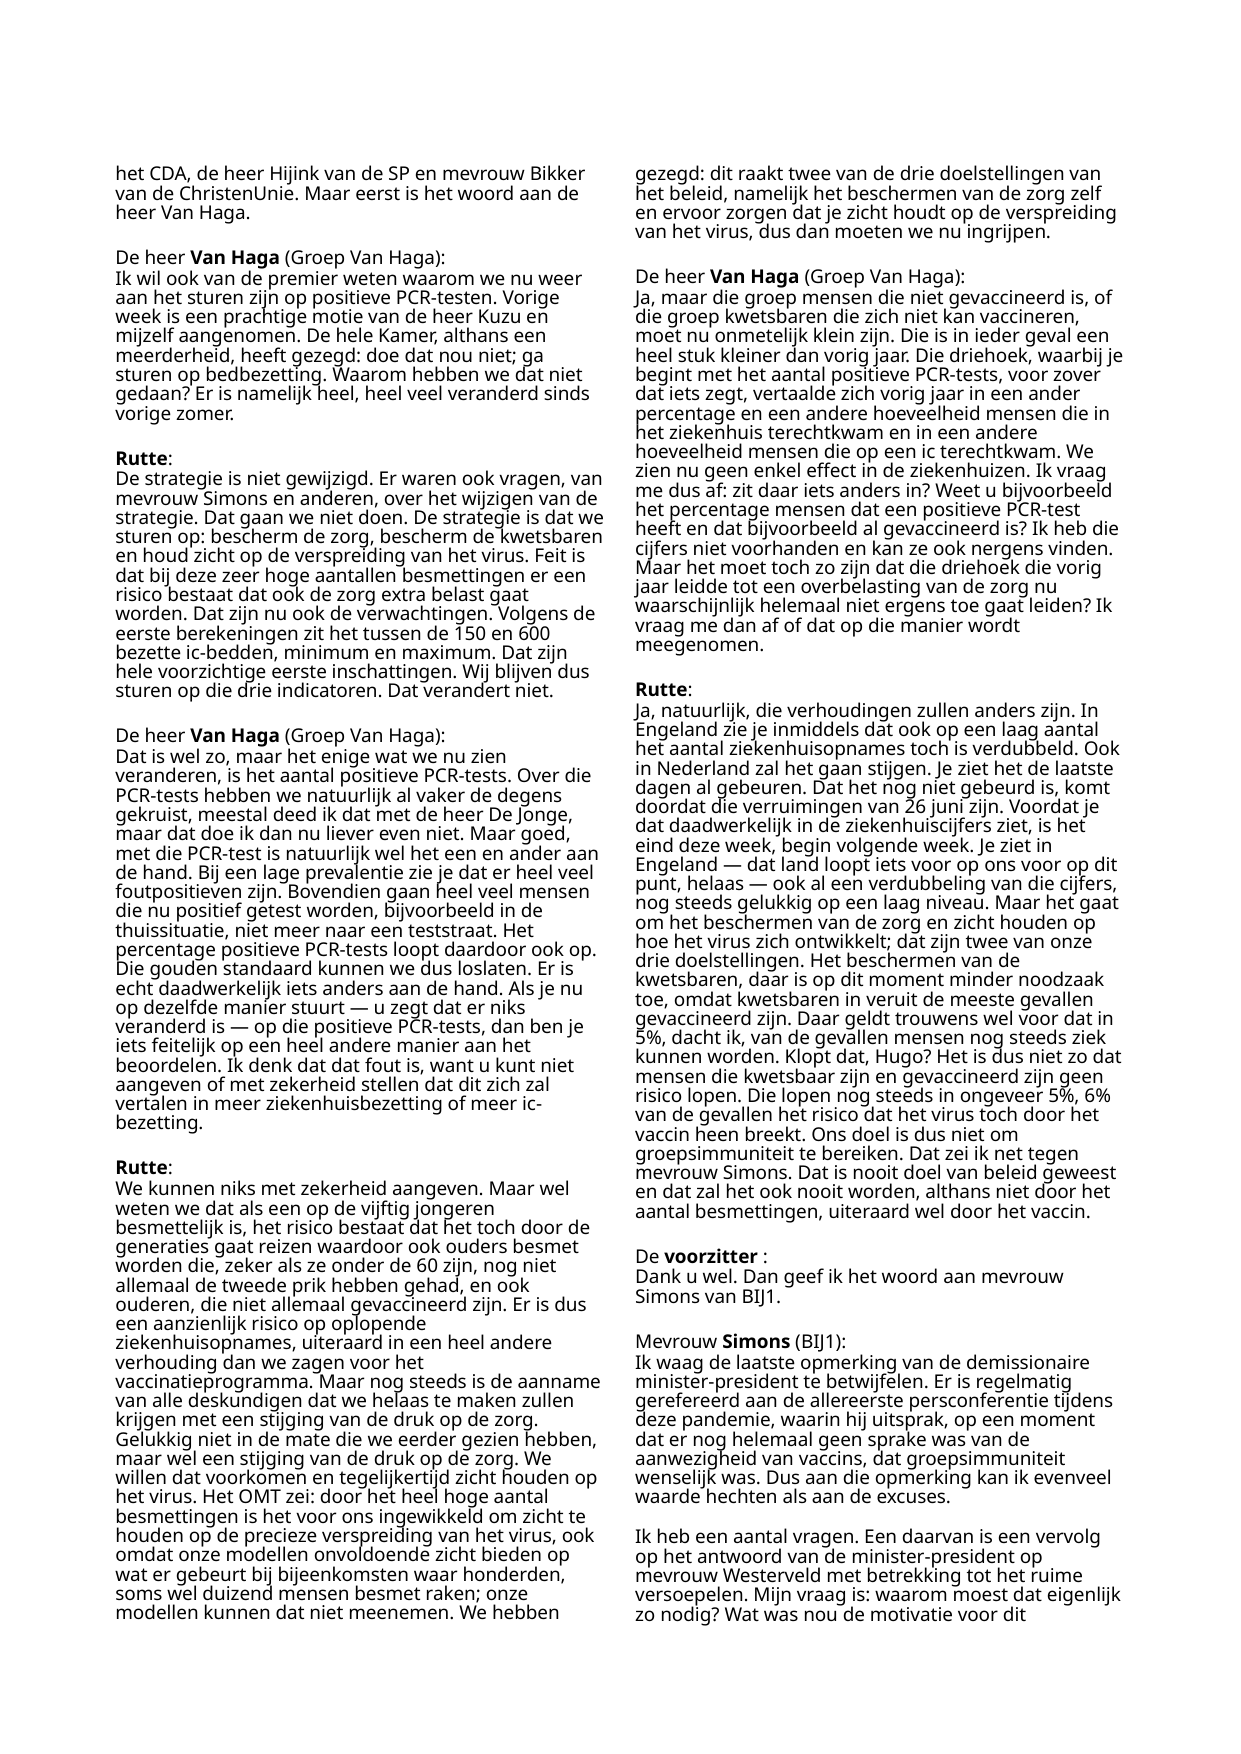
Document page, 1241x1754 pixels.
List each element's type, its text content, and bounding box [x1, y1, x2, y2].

text De heer Van Haga (Groep Van Haga): [115, 244, 605, 270]
text Ja, natuurlijk, die verhoudingen zullen anders zijn. In Engeland zie je inmiddels dat ook op een laag aantal het aantal ziekenhuisopnames toch is verdubbeld. Ook in Nederland zal het gaan stijgen. Je ziet het de laatste dagen al gebeuren. Dat het nog niet gebeurd is, komt doordat die verruimingen van 26 juni zijn. Voordat je dat daadwerkelijk in de ziekenhuiscijfers ziet, is het eind deze week, begin volgende week. Je ziet in Engeland — dat land loopt iets voor op ons voor op dit punt, helaas — ook al een verdubbeling van die cijfers, nog steeds gelukkig op een laag niveau. Maar het gaat om het beschermen van de zorg en zicht houden op hoe het virus zich ontwikkelt; dat zijn twee van onze drie doelstellingen. Het beschermen van de kwetsbaren, daar is op dit moment minder noodzaak toe, omdat kwetsbaren in veruit de meeste gevallen gevaccineerd zijn. Daar geldt trouwens wel voor dat in 5%, dacht ik, van de gevallen mensen nog steeds ziek kunnen worden. Klopt dat, Hugo? Het is dus niet zo dat mensen die kwetsbaar zijn en gevaccineerd zijn geen risico lopen. Die lopen nog steeds in ongeveer 5%, 6% van de gevallen het risico dat het virus toch door het vaccin heen breekt. Ons doel is dus niet om groepsimmuniteit te bereiken. Dat zei ik net tegen mevrouw Simons. Dat is nooit doel van beleid geweest en dat zal het ook nooit worden, althans niet door het aantal besmettingen, uiteraard wel door het vaccin. [635, 702, 1125, 1222]
text het CDA, de heer Hijink van de SP en mevrouw Bikker van de ChristenUnie. Maar eerst is het woord aan de heer Van Haga. [115, 165, 605, 223]
text De heer Van Haga (Groep Van Haga): [635, 263, 1125, 289]
text Dat is wel zo, maar het enige wat we nu zien veranderen, is het aantal positieve PCR-tests. Over die PCR-tests hebben we natuurlijk al vaker de degens gekruist, meestal deed ik dat met de heer De Jonge, maar dat doe ik dan nu liever even niet. Maar goed, met die PCR-test is natuurlijk wel het een en ander aan de hand. Bij een lage prevalentie zie je dat er heel veel foutpositieven zijn. Bovendien gaan heel veel mensen die nu positief getest worden, bijvoorbeeld in de thuissituatie, niet meer naar een teststraat. Het percentage positieve PCR-tests loopt daardoor ook op. Die gouden standaard kunnen we dus loslaten. Er is echt daadwerkelijk iets anders aan de hand. Als je nu op dezelfde manier stuurt — u zegt dat er niks veranderd is — op die positieve PCR-tests, dan ben je iets feitelijk op een heel andere manier aan het beoordelen. Ik denk dat dat fout is, want u kunt niet aangeven of met zekerheid stellen dat dit zich zal vertalen in meer ziekenhuisbezetting of meer ic-bezetting. [115, 748, 605, 1134]
text gezegd: dit raakt twee van de drie doelstellingen van het beleid, namelijk het beschermen van de zorg zelf en ervoor zorgen dat je zicht houdt op de verspreiding van het virus, dus dan moeten we nu ingrijpen. [635, 165, 1125, 242]
text Rutte: [115, 445, 605, 470]
text De voorzitter : [635, 1243, 1125, 1268]
text We kunnen niks met zekerheid aangeven. Maar wel weten we dat als een op de vijftig jongeren besmettelijk is, het risico bestaat dat het toch door de generaties gaat reizen waardoor ook ouders besmet worden die, zeker als ze onder de 60 zijn, nog niet allemaal de tweede prik hebben gehad, en ook ouderen, die niet allemaal gevaccineerd zijn. Er is dus een aanzienlijk risico op oplopende ziekenhuisopnames, uiteraard in een heel andere verhouding dan we zagen voor het vaccinatieprogramma. Maar nog steeds is de aanname van alle deskundigen dat we helaas te maken zullen krijgen met een stijging van de druk op de zorg. Gelukkig niet in de mate die we eerder gezien hebben, maar wel een stijging van de druk op de zorg. We willen dat voorkomen en tegelijkertijd zicht houden op het virus. Het OMT zei: door het heel hoge aantal besmettingen is het voor ons ingewikkeld om zicht te houden op de precieze verspreiding van het virus, ook omdat onze modellen onvoldoende zicht bieden op wat er gebeurt bij bijeenkomsten waar honderden, soms wel duizend mensen besmet raken; onze modellen kunnen dat niet meenemen. We hebben [115, 1180, 605, 1623]
text Ik heb een aantal vragen. Een daarvan is een vervolg op het antwoord van de minister-president op mevrouw Westerveld met betrekking tot het ruime versoepelen. Mijn vraag is: waarom moest dat eigenlijk zo nodig? Wat was nou de motivatie voor dit [635, 1528, 1125, 1625]
text Rutte: [115, 1154, 605, 1180]
text De strategie is niet gewijzigd. Er waren ook vragen, van mevrouw Simons en anderen, over het wijzigen van de strategie. Dat gaan we niet doen. De strategie is dat we sturen op: bescherm de zorg, bescherm de kwetsbaren en houd zicht op de verspreiding van het virus. Feit is dat bij deze zeer hoge aantallen besmettingen er een risico bestaat dat ook de zorg extra belast gaat worden. Dat zijn nu ook de verwachtingen. Volgens de eerste berekeningen zit het tussen de 150 en 600 bezette ic-bedden, minimum en maximum. Dat zijn hele voorzichtige eerste inschattingen. Wij blijven dus sturen op die drie indicatoren. Dat verandert niet. [115, 470, 605, 702]
text Ja, maar die groep mensen die niet gevaccineerd is, of die groep kwetsbaren die zich niet kan vaccineren, moet nu onmetelijk klein zijn. Die is in ieder geval een heel stuk kleiner dan vorig jaar. Die driehoek, waarbij je begint met het aantal positieve PCR-tests, voor zover dat iets zegt, vertaalde zich vorig jaar in een ander percentage en een andere hoeveelheid mensen die in het ziekenhuis terechtkwam en in een andere hoeveelheid mensen die op een ic terechtkwam. We zien nu geen enkel effect in de ziekenhuizen. Ik vraag me dus af: zit daar iets anders in? Weet u bijvoorbeeld het percentage mensen dat een positieve PCR-test heeft en dat bijvoorbeeld al gevaccineerd is? Ik heb die cijfers niet voorhanden en kan ze ook nergens vinden. Maar het moet toch zo zijn dat die driehoek die vorig jaar leidde tot een overbelasting van de zorg nu waarschijnlijk helemaal niet ergens toe gaat leiden? Ik vraag me dan af of dat op die manier wordt meegenomen. [635, 289, 1125, 655]
text Mevrouw Simons (BIJ1): [635, 1328, 1125, 1354]
text Ik waag de laatste opmerking van de demissionaire minister-president te betwijfelen. Er is regelmatig gerefereerd aan de allereerste persconferentie tijdens deze pandemie, waarin hij uitsprak, op een moment dat er nog helemaal geen sprake was van de aanwezigheid van vaccins, dat groepsimmuniteit wenselijk was. Dus aan die opmerking kan ik evenveel waarde hechten als aan de excuses. [635, 1354, 1125, 1508]
text Ik wil ook van de premier weten waarom we nu weer aan het sturen zijn op positieve PCR-testen. Vorige week is een prachtige motie van de heer Kuzu en mijzelf aangenomen. De hele Kamer, althans een meerderheid, heeft gezegd: doe dat nou niet; ga sturen op bedbezetting. Waarom hebben we dat niet gedaan? Er is namelijk heel, heel veel veranderd sinds vorige zomer. [115, 270, 605, 424]
text De heer Van Haga (Groep Van Haga): [115, 722, 605, 748]
text Rutte: [635, 676, 1125, 702]
text Dank u wel. Dan geef ik het woord aan mevrouw Simons van BIJ1. [635, 1268, 1125, 1307]
